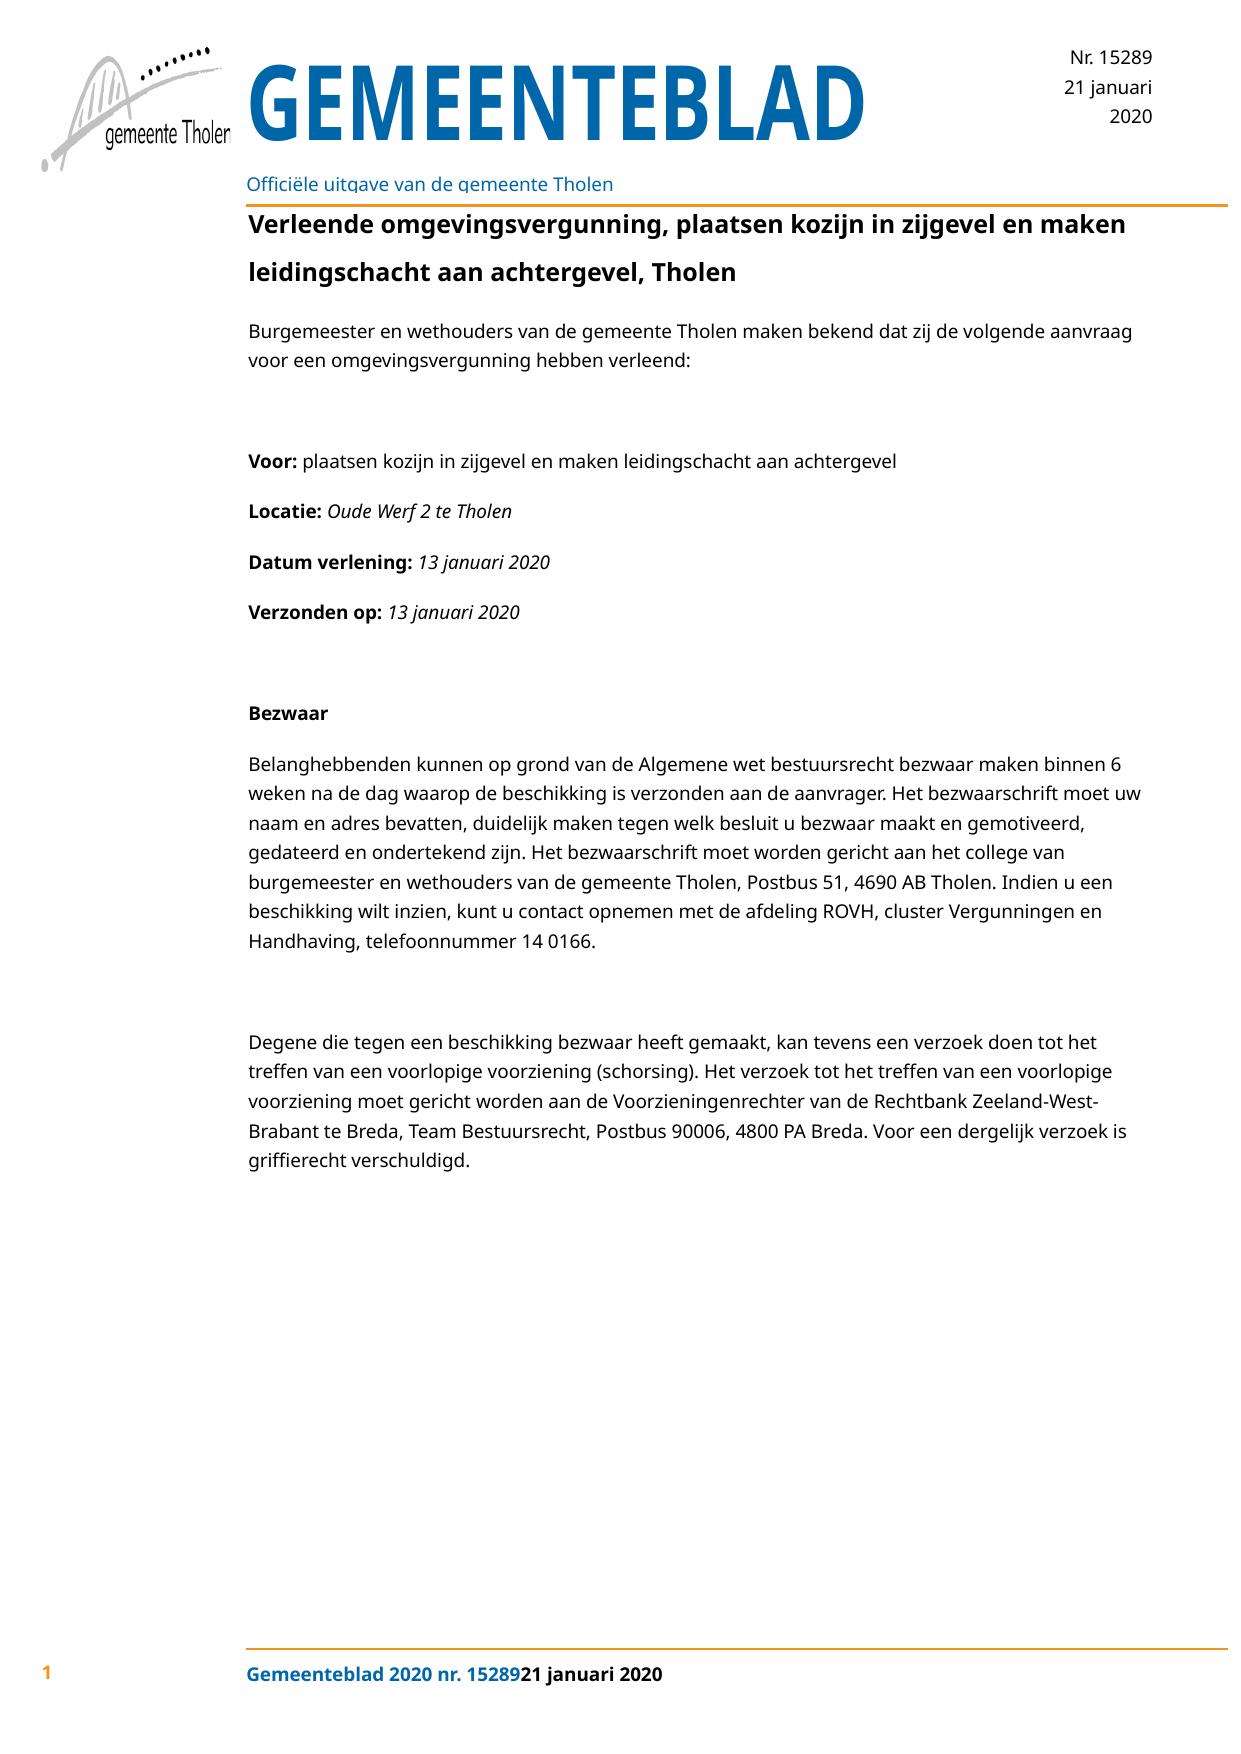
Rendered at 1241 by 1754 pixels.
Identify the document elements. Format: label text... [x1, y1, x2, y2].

text Belanghebbenden kunnen op grond van de Algemene wet bestuursrecht bezwaar maken binnen 6 weken na de dag waarop de beschikking is verzonden aan de aanvrager. Het bezwaarschrift moet uw naam en adres bevatten, duidelijk maken tegen welk besluit u bezwaar maakt en gemotiveerd, gedateerd en ondertekend zijn. Het bezwaarschrift moet worden gericht aan het college van burgemeester en wethouders van de gemeente Tholen, Postbus 51, 4690 AB Tholen. Indien u een beschikking wilt inzien, kunt u contact opnemen met de afdeling ROVH, cluster Vergunningen en Handhaving, telefoonnummer 14 0166. [248, 751, 1152, 954]
text Datum verlening: 13 januari 2020 [248, 549, 1152, 575]
text Degene die tegen een beschikking bezwaar heeft gemaakt, kan tevens een verzoek doen tot het treffen van een voorlopige voorziening (schorsing). Het verzoek tot het treffen van een voorlopige voorziening moet gericht worden aan de Voorzieningenrechter van de Rechtbank Zeeland-West-Brabant te Breda, Team Bestuursrecht, Postbus 90006, 4800 PA Breda. Voor een dergelijk verzoek is griffierecht verschuldigd. [248, 1029, 1152, 1173]
picture [41, 47, 231, 172]
text Verleende omgevingsvergunning, plaatsen kozijn in zijgevel en maken leidingschacht aan achtergevel, Tholen [248, 207, 1152, 288]
text Voor: plaatsen kozijn in zijgevel en maken leidingschacht aan achtergevel [248, 448, 1152, 474]
text Verzonden op: 13 januari 2020 [248, 599, 1152, 625]
text Burgemeester en wethouders van de gemeente Tholen maken bekend dat zij de volgende aanvraag voor een omgevingsvergunning hebben verleend: [248, 318, 1152, 373]
text Bezwaar [248, 700, 1152, 726]
text Locatie: Oude Werf 2 te Tholen [248, 499, 1152, 524]
